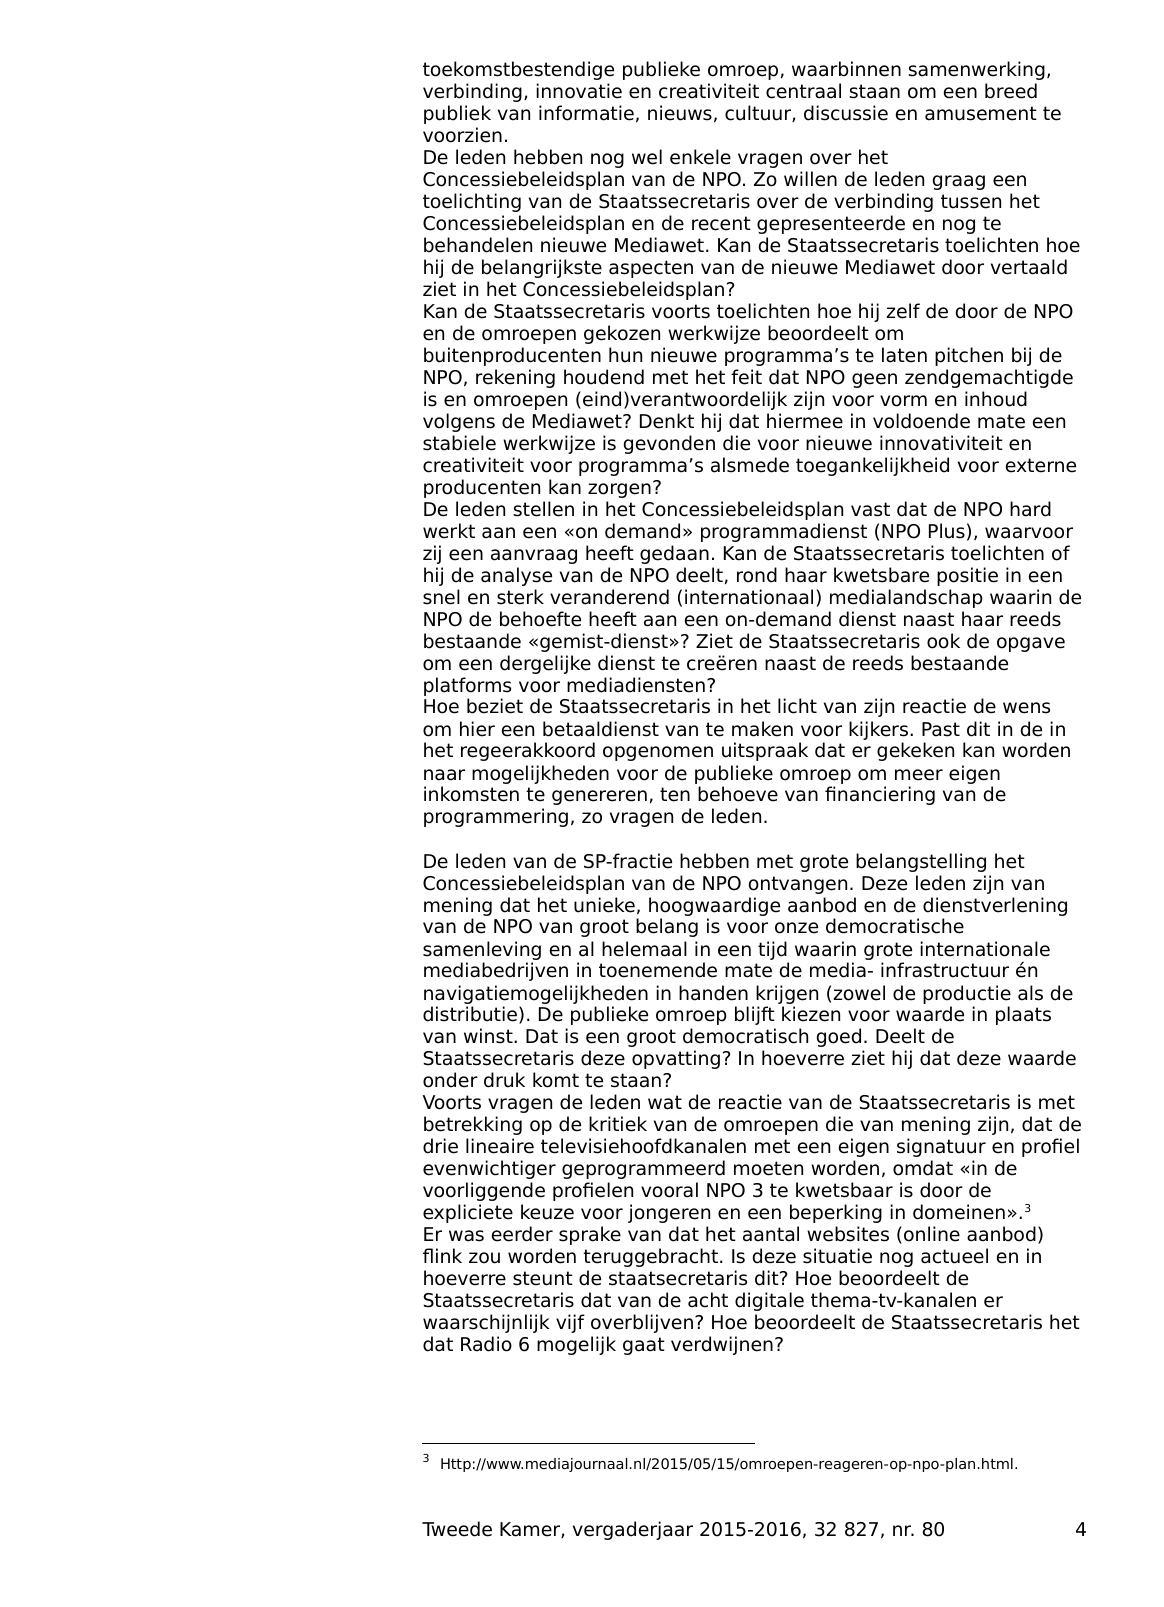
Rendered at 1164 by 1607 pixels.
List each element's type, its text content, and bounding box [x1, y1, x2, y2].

text Voorts vragen de leden wat de reactie van de Staatssecretaris is met betrekking op de kritiek van de omroepen die van mening zijn, dat de drie lineaire televisiehoofdkanalen met een eigen signatuur en profiel evenwichtiger geprogrammeerd moeten worden, omdat «in de voorliggende profielen vooral NPO 3 te kwetsbaar is door de expliciete keuze voor jongeren en een beperking in domeinen». [422, 1092, 1087, 1224]
text Hoe beziet de Staatssecretaris in het licht van zijn reactie de wens om hier een betaaldienst van te maken voor kijkers. Past dit in de in het regeerakkoord opgenomen uitspraak dat er gekeken kan worden naar mogelijkheden voor de publieke omroep om meer eigen inkomsten te genereren, ten behoeve van financiering van de programmering, zo vragen de leden. [422, 696, 1087, 828]
text De leden van de SP-fractie hebben met grote belangstelling het Concessiebeleidsplan van de NPO ontvangen. Deze leden zijn van mening dat het unieke, hoogwaardige aanbod en de dienstverlening van de NPO van groot belang is voor onze democratische samenleving en al helemaal in een tijd waarin grote internationale mediabedrijven in toenemende mate de media- infrastructuur én navigatiemogelijkheden in handen krijgen (zowel de productie als de distributie). De publieke omroep blijft kiezen voor waarde in plaats van winst. Dat is een groot democratisch goed. Deelt de Staatssecretaris deze opvatting? In hoeverre ziet hij dat deze waarde onder druk komt te staan? [422, 851, 1087, 1092]
text De leden hebben nog wel enkele vragen over het Concessiebeleidsplan van de NPO. Zo willen de leden graag een toelichting van de Staatssecretaris over de verbinding tussen het Concessiebeleidsplan en de recent gepresenteerde en nog te behandelen nieuwe Mediawet. Kan de Staatssecretaris toelichten hoe hij de belangrijkste aspecten van de nieuwe Mediawet door vertaald ziet in het Concessiebeleidsplan? [422, 147, 1087, 301]
text De leden stellen in het Concessiebeleidsplan vast dat de NPO hard werkt aan een «on demand» programmadienst (NPO Plus), waarvoor zij een aanvraag heeft gedaan. Kan de Staatssecretaris toelichten of hij de analyse van de NPO deelt, rond haar kwetsbare positie in een snel en sterk veranderend (internationaal) medialandschap waarin de NPO de behoefte heeft aan een on-demand dienst naast haar reeds bestaande «gemist-dienst»? Ziet de Staatssecretaris ook de opgave om een dergelijke dienst te creëren naast de reeds bestaande platforms voor mediadiensten? [422, 499, 1087, 696]
text toekomstbestendige publieke omroep, waarbinnen samenwerking, verbinding, innovatie en creativiteit centraal staan om een breed publiek van informatie, nieuws, cultuur, discussie en amusement te voorzien. [422, 59, 1087, 147]
text Http://www.mediajournaal.nl/2015/05/15/omroepen-reageren-op-npo-plan.html. [422, 1452, 1087, 1474]
text Er was eerder sprake van dat het aantal websites (online aanbod) flink zou worden teruggebracht. Is deze situatie nog actueel en in hoeverre steunt de staatsecretaris dit? Hoe beoordeelt de Staatssecretaris dat van de acht digitale thema-tv-kanalen er waarschijnlijk vijf overblijven? Hoe beoordeelt de Staatssecretaris het dat Radio 6 mogelijk gaat verdwijnen? [422, 1224, 1087, 1356]
text Kan de Staatssecretaris voorts toelichten hoe hij zelf de door de NPO en de omroepen gekozen werkwijze beoordeelt om buitenproducenten hun nieuwe programma’s te laten pitchen bij de NPO, rekening houdend met het feit dat NPO geen zendgemachtigde is en omroepen (eind)verantwoordelijk zijn voor vorm en inhoud volgens de Mediawet? Denkt hij dat hiermee in voldoende mate een stabiele werkwijze is gevonden die voor nieuwe innovativiteit en creativiteit voor programma’s alsmede toegankelijkheid voor externe producenten kan zorgen? [422, 301, 1087, 499]
